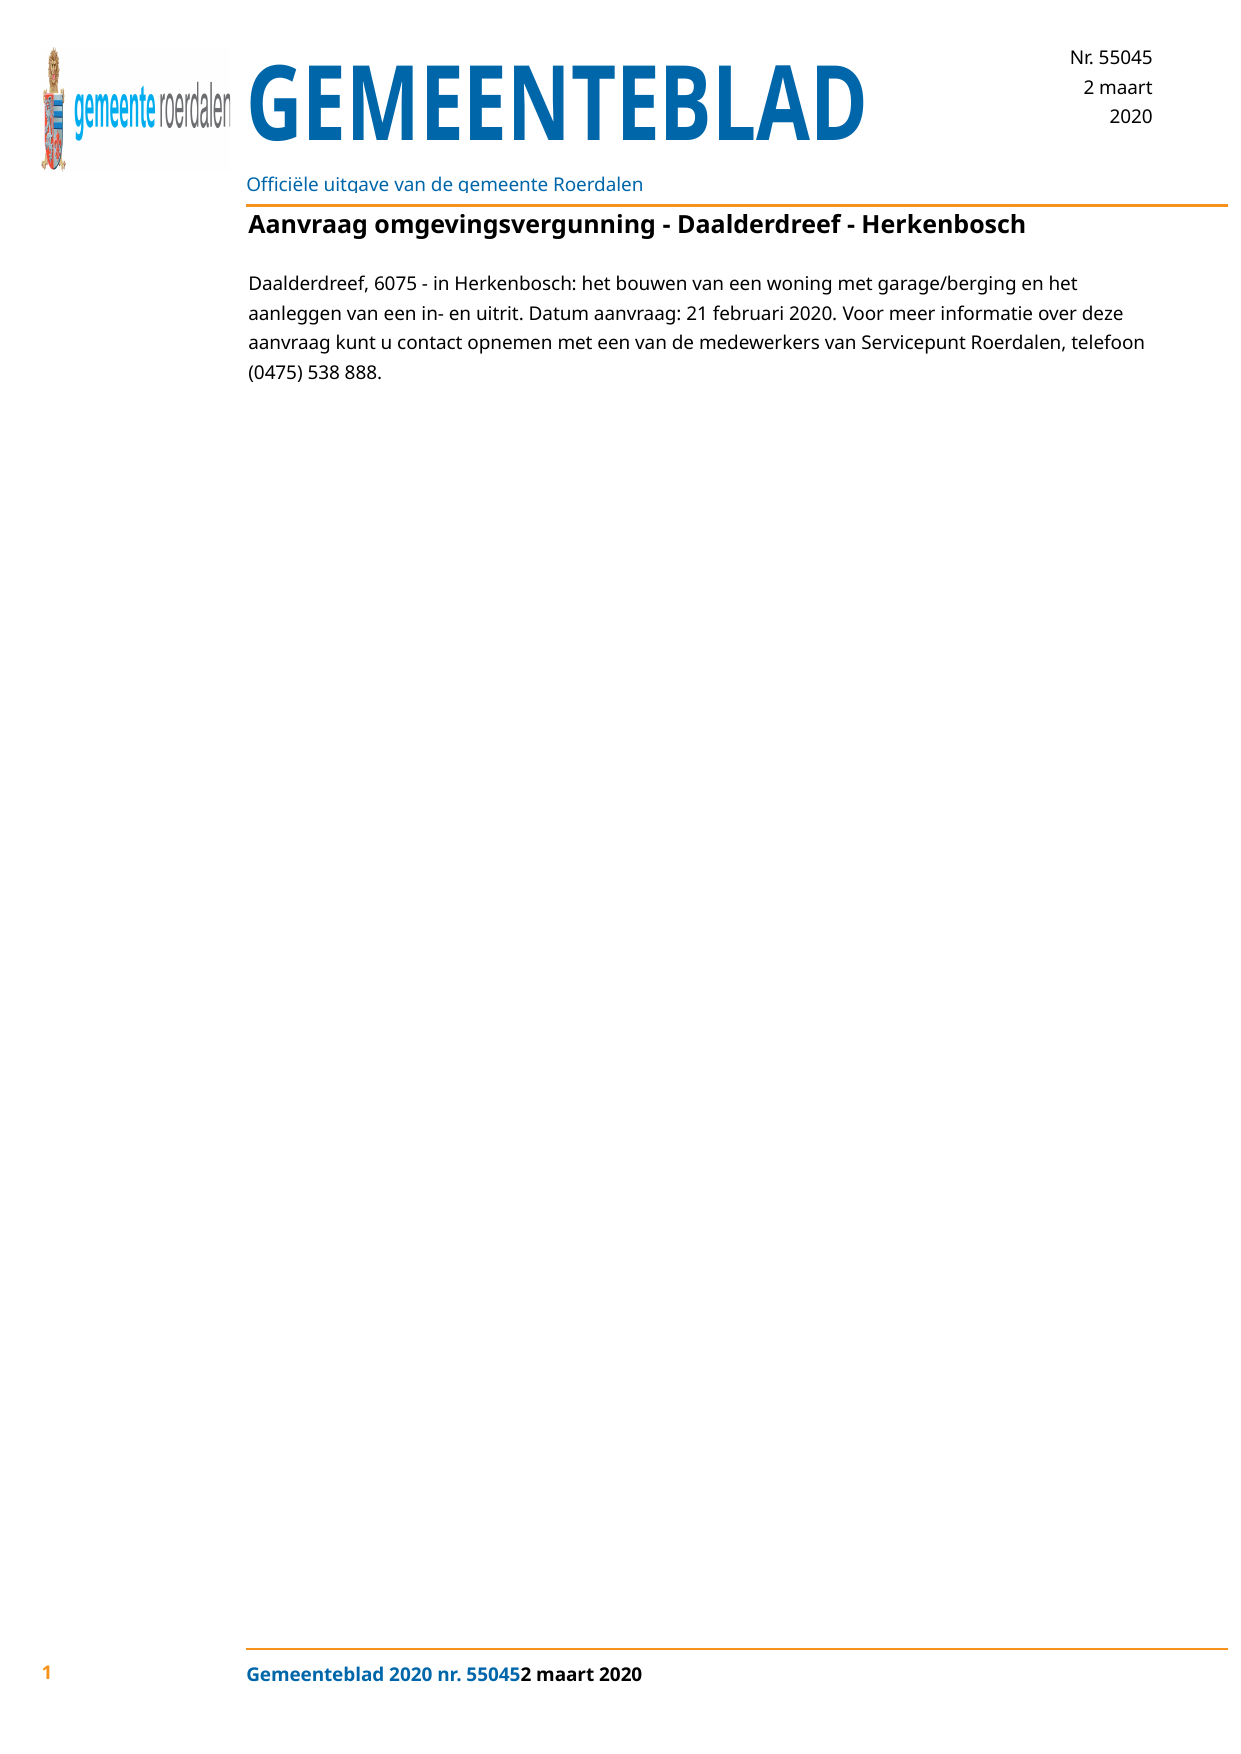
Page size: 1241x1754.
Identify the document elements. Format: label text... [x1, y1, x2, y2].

text Daalderdreef, 6075 - in Herkenbosch: het bouwen van een woning met garage/berging en het aanleggen van een in- en uitrit. Datum aanvraag: 21 februari 2020. Voor meer informatie over deze aanvraag kunt u contact opnemen met een van de medewerkers van Servicepunt Roerdalen, telefoon (0475) 538 888. [248, 270, 1152, 385]
text Aanvraag omgevingsvergunning - Daalderdreef - Herkenbosch [248, 207, 1152, 241]
picture [41, 47, 231, 172]
